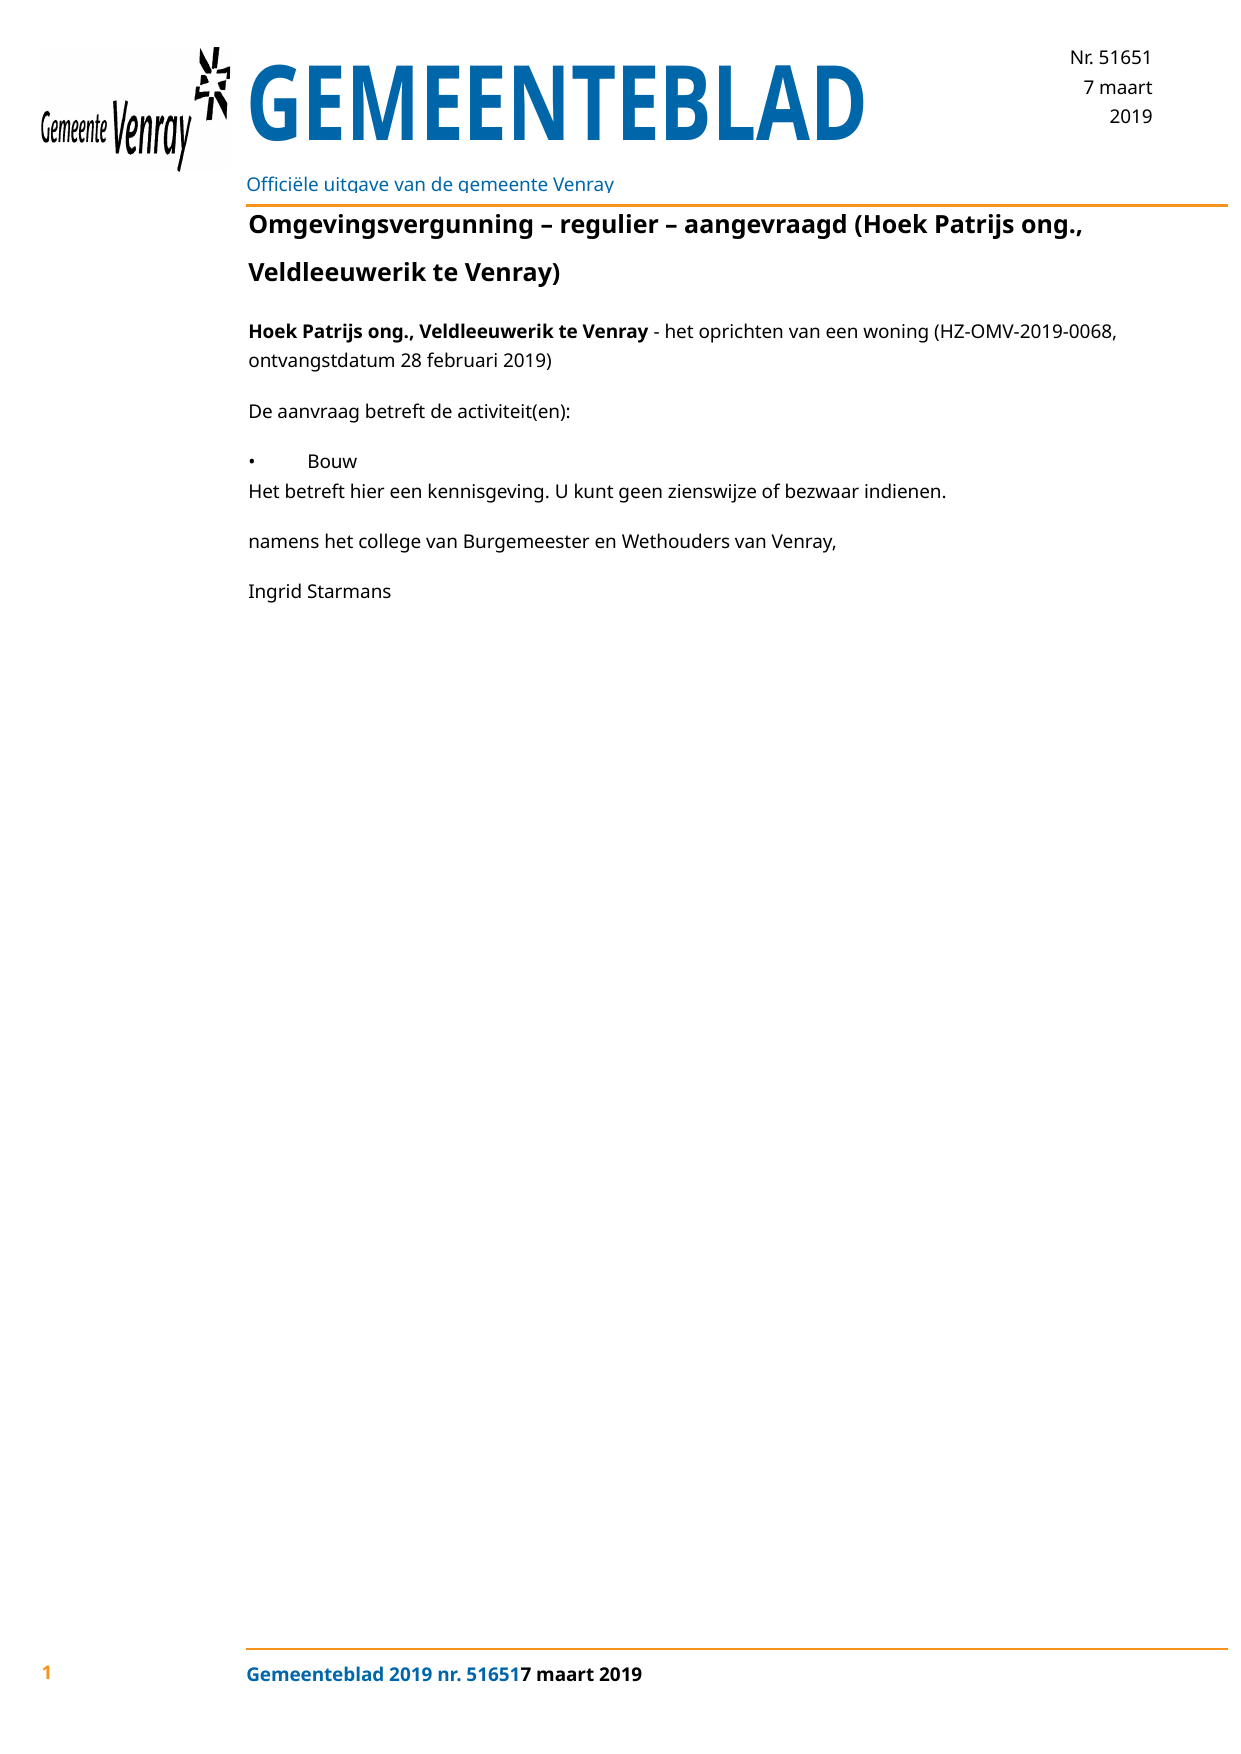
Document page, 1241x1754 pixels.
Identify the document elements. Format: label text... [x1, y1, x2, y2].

list Bouw [248, 448, 1152, 474]
text namens het college van Burgemeester en Wethouders van Venray, [248, 528, 1152, 554]
picture [41, 47, 231, 172]
text Ingrid Starmans [248, 579, 1152, 604]
text Hoek Patrijs ong., Veldleeuwerik te Venray - het oprichten van een woning (HZ-OMV-2019-0068, ontvangstdatum 28 februari 2019) [248, 318, 1152, 373]
text Het betreft hier een kennisgeving. U kunt geen zienswijze of bezwaar indienen. [248, 478, 1152, 504]
text De aanvraag betreft de activiteit(en): [248, 398, 1152, 424]
text Omgevingsvergunning – regulier – aangevraagd (Hoek Patrijs ong., Veldleeuwerik te Venray) [248, 207, 1152, 288]
